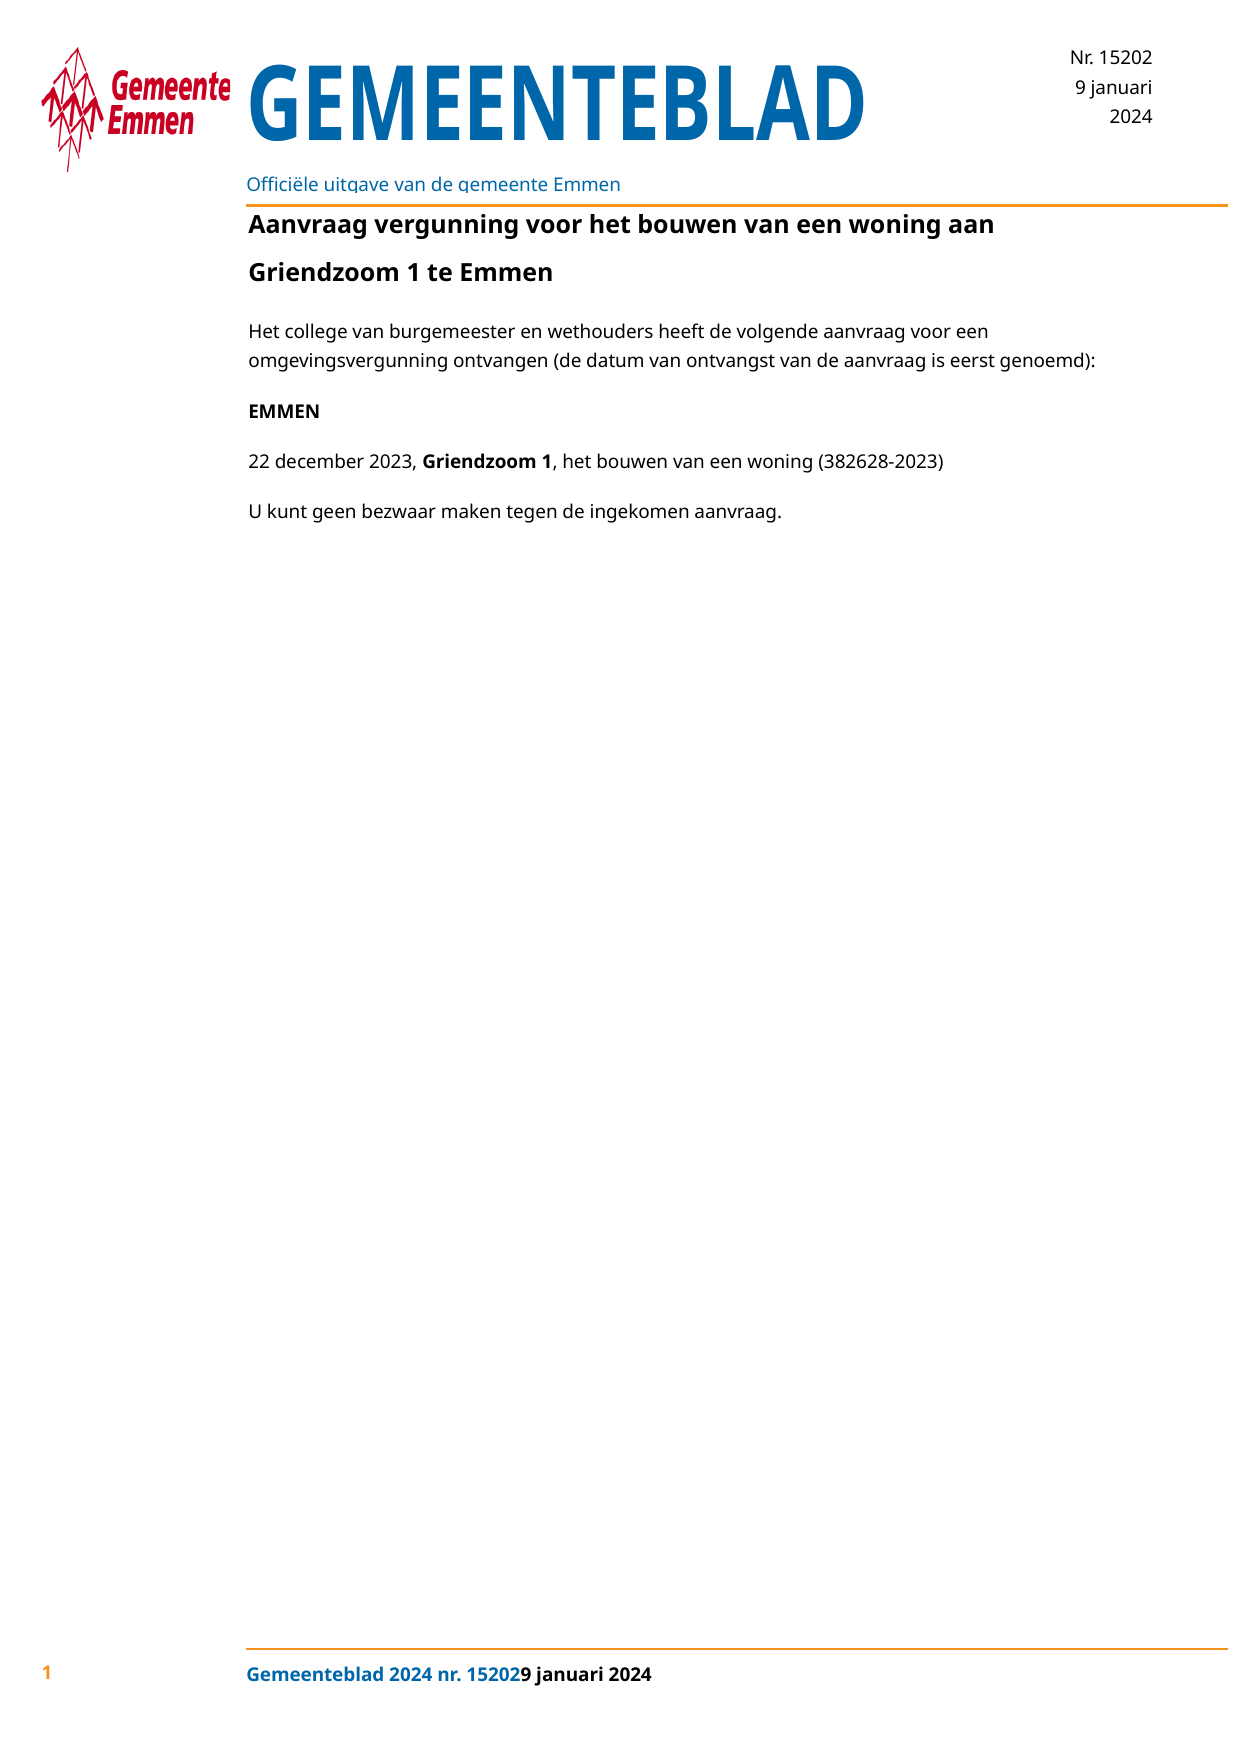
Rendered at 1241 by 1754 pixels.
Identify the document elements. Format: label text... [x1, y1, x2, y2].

text EMMEN [248, 398, 1152, 424]
text U kunt geen bezwaar maken tegen de ingekomen aanvraag. [248, 499, 1152, 524]
text Het college van burgemeester en wethouders heeft de volgende aanvraag voor een omgevingsvergunning ontvangen (de datum van ontvangst van de aanvraag is eerst genoemd): [248, 318, 1152, 373]
text 22 december 2023, Griendzoom 1, het bouwen van een woning (382628-2023) [248, 448, 1152, 474]
picture [41, 47, 231, 172]
text Aanvraag vergunning voor het bouwen van een woning aan Griendzoom 1 te Emmen [248, 207, 1152, 288]
